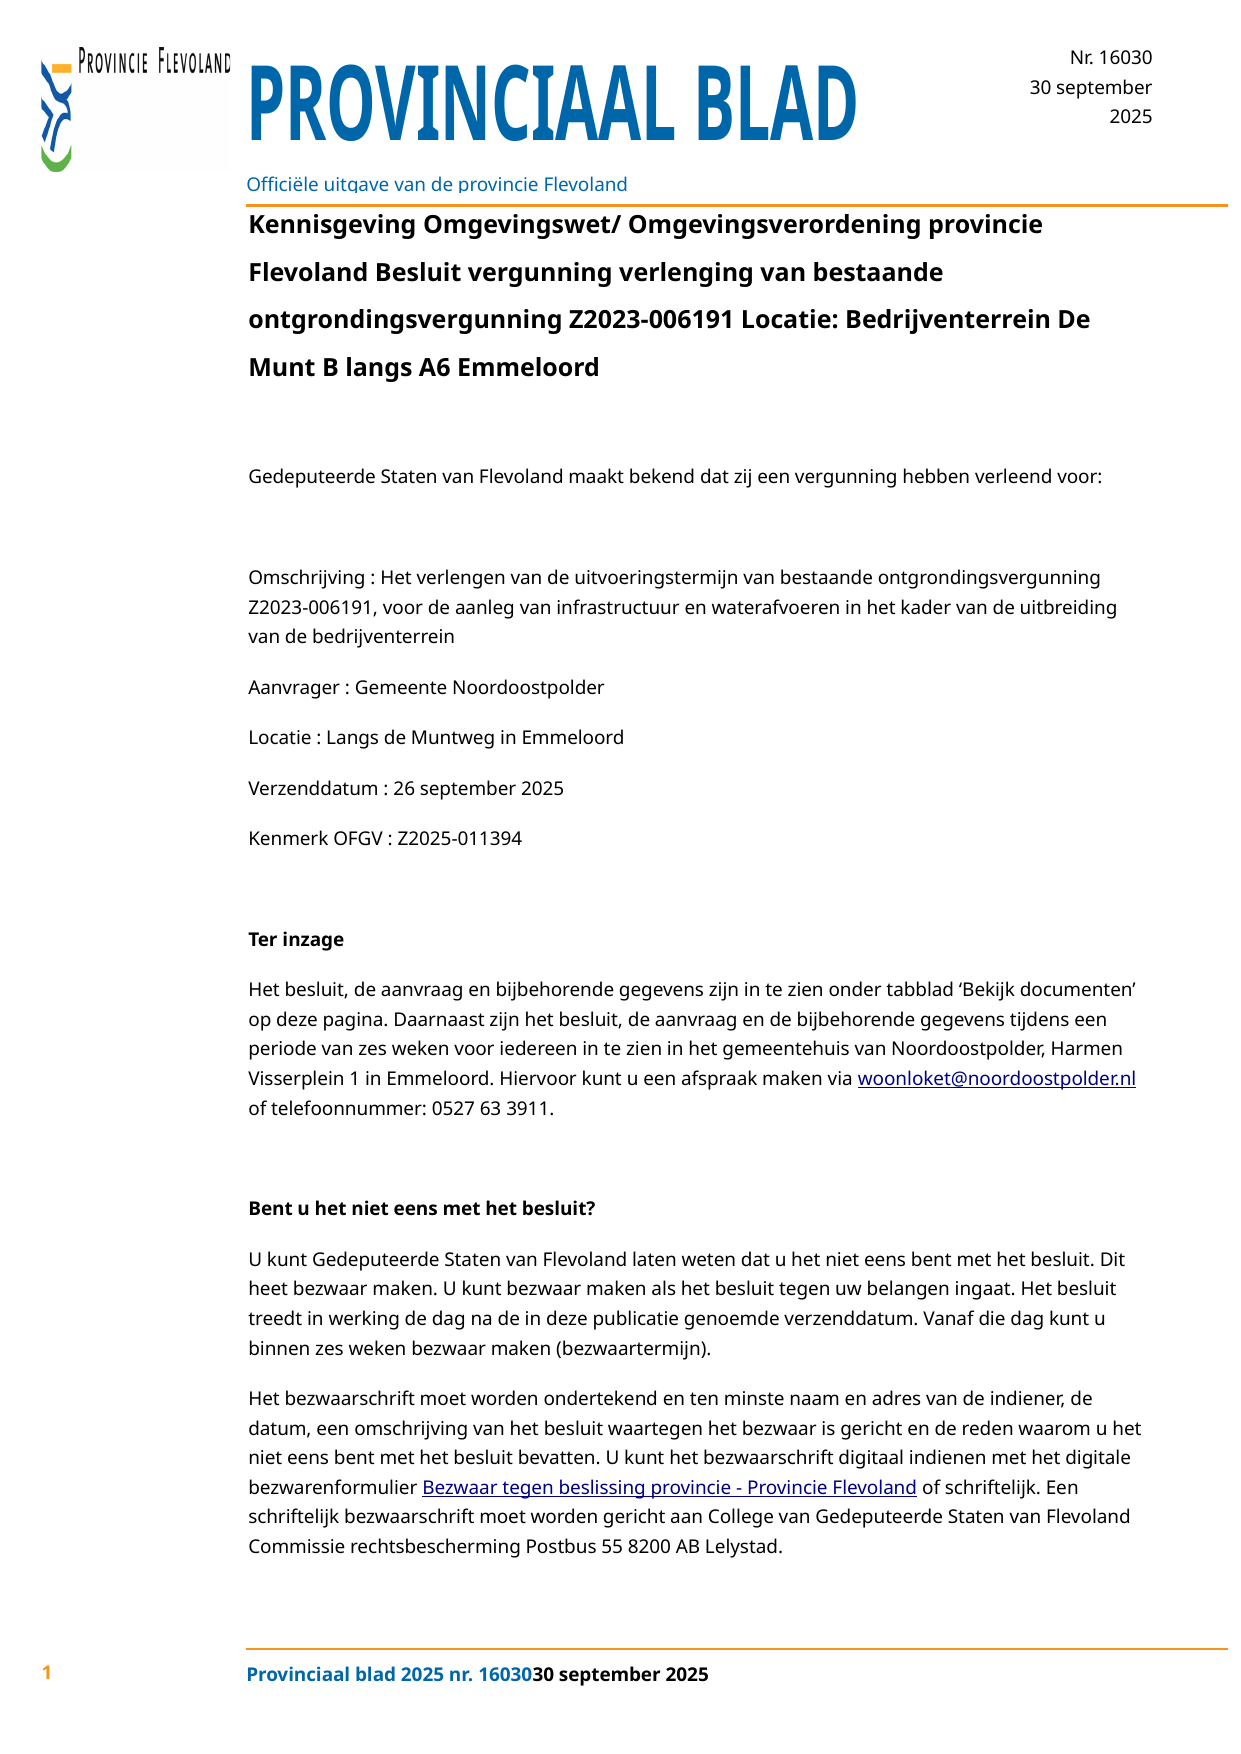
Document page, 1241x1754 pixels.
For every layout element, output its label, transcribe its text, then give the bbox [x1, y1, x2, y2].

text Gedeputeerde Staten van Flevoland maakt bekend dat zij een vergunning hebben verleend voor: [248, 463, 1152, 489]
text Aanvrager : Gemeente Noordoostpolder [248, 674, 1152, 700]
text Kenmerk OFGV : Z2025-011394 [248, 825, 1152, 851]
picture [41, 47, 231, 172]
text Locatie : Langs de Muntweg in Emmeloord [248, 724, 1152, 750]
text Omschrijving : Het verlengen van de uitvoeringstermijn van bestaande ontgrondingsvergunning Z2023-006191, voor de aanleg van infrastructuur en waterafvoeren in het kader van de uitbreiding van de bedrijventerrein [248, 564, 1152, 649]
text Het bezwaarschrift moet worden ondertekend en ten minste naam en adres van de indiener, de datum, een omschrijving van het besluit waartegen het bezwaar is gericht en de reden waarom u het niet eens bent met het besluit bevatten. U kunt het bezwaarschrift digitaal indienen met het digitale bezwarenformulier Bezwaar tegen beslissing provincie - Provincie Flevoland of schriftelijk. Een schriftelijk bezwaarschrift moet worden gericht aan College van Gedeputeerde Staten van Flevoland Commissie rechtsbescherming Postbus 55 8200 AB Lelystad. [248, 1385, 1152, 1559]
text U kunt Gedeputeerde Staten van Flevoland laten weten dat u het niet eens bent met het besluit. Dit heet bezwaar maken. U kunt bezwaar maken als het besluit tegen uw belangen ingaat. Het besluit treedt in werking de dag na de in deze publicatie genoemde verzenddatum. Vanaf die dag kunt u binnen zes weken bezwaar maken (bezwaartermijn). [248, 1246, 1152, 1361]
text Bent u het niet eens met het besluit? [248, 1196, 1152, 1221]
text Het besluit, de aanvraag en bijbehorende gegevens zijn in te zien onder tabblad ‘Bekijk documenten’ op deze pagina. Daarnaast zijn het besluit, de aanvraag en de bijbehorende gegevens tijdens een periode van zes weken voor iedereen in te zien in het gemeentehuis van Noordoostpolder, Harmen Visserplein 1 in Emmeloord. Hiervoor kunt u een afspraak maken via woonloket@noordoostpolder.nl of telefoonnummer: 0527 63 3911. [248, 976, 1152, 1121]
text Kennisgeving Omgevingswet/ Omgevingsverordening provincie Flevoland Besluit vergunning verlenging van bestaande ontgrondingsvergunning Z2023-006191 Locatie: Bedrijventerrein De Munt B langs A6 Emmeloord [248, 207, 1152, 384]
text Verzenddatum : 26 september 2025 [248, 775, 1152, 801]
text Ter inzage [248, 926, 1152, 952]
